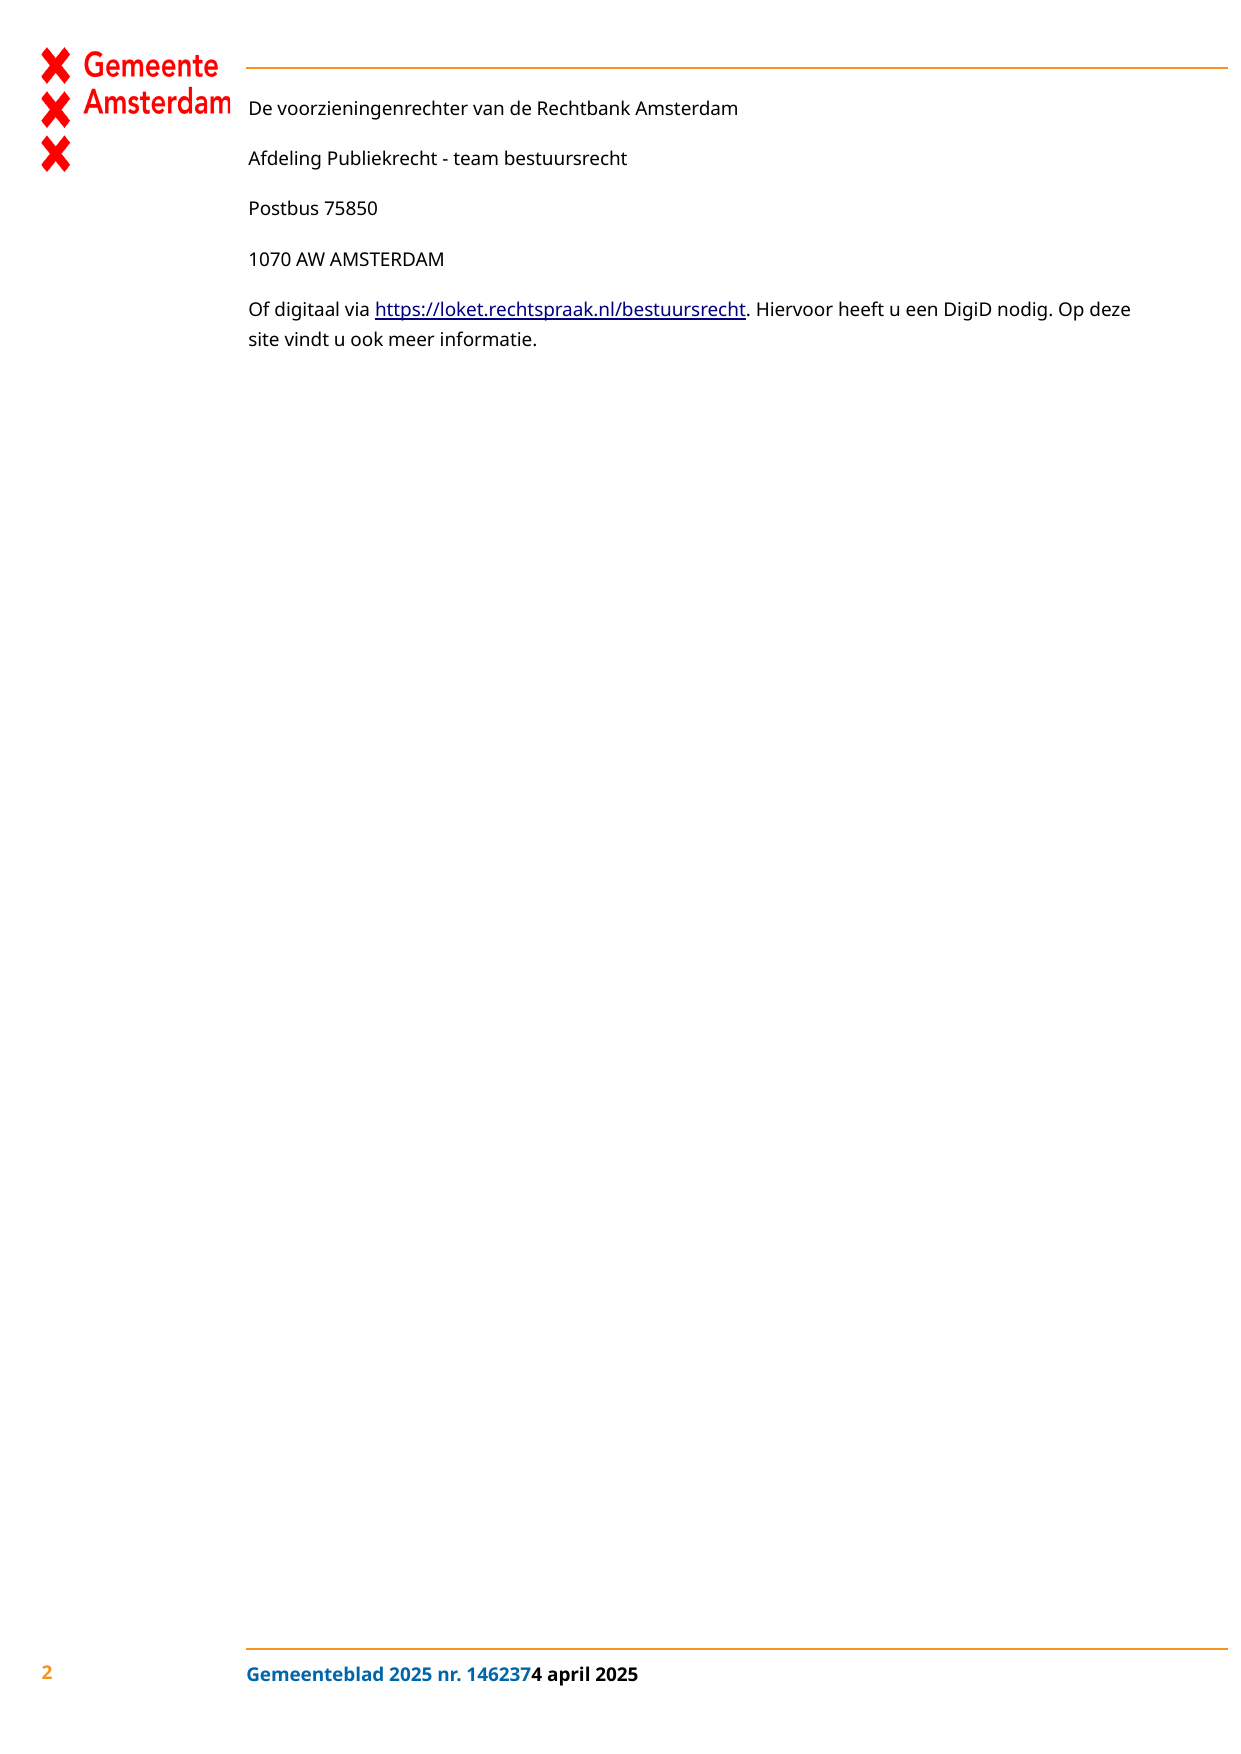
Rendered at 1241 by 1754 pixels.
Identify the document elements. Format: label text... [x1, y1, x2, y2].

text 1070 AW AMSTERDAM [248, 246, 1152, 272]
text De voorzieningenrechter van de Rechtbank Amsterdam [248, 95, 1152, 121]
picture [41, 47, 231, 172]
text Afdeling Publiekrecht - team bestuursrecht [248, 145, 1152, 171]
text Of digitaal via https://loket.rechtspraak.nl/bestuursrecht. Hiervoor heeft u een DigiD nodig. Op deze site vindt u ook meer informatie. [248, 296, 1152, 352]
text Postbus 75850 [248, 196, 1152, 221]
